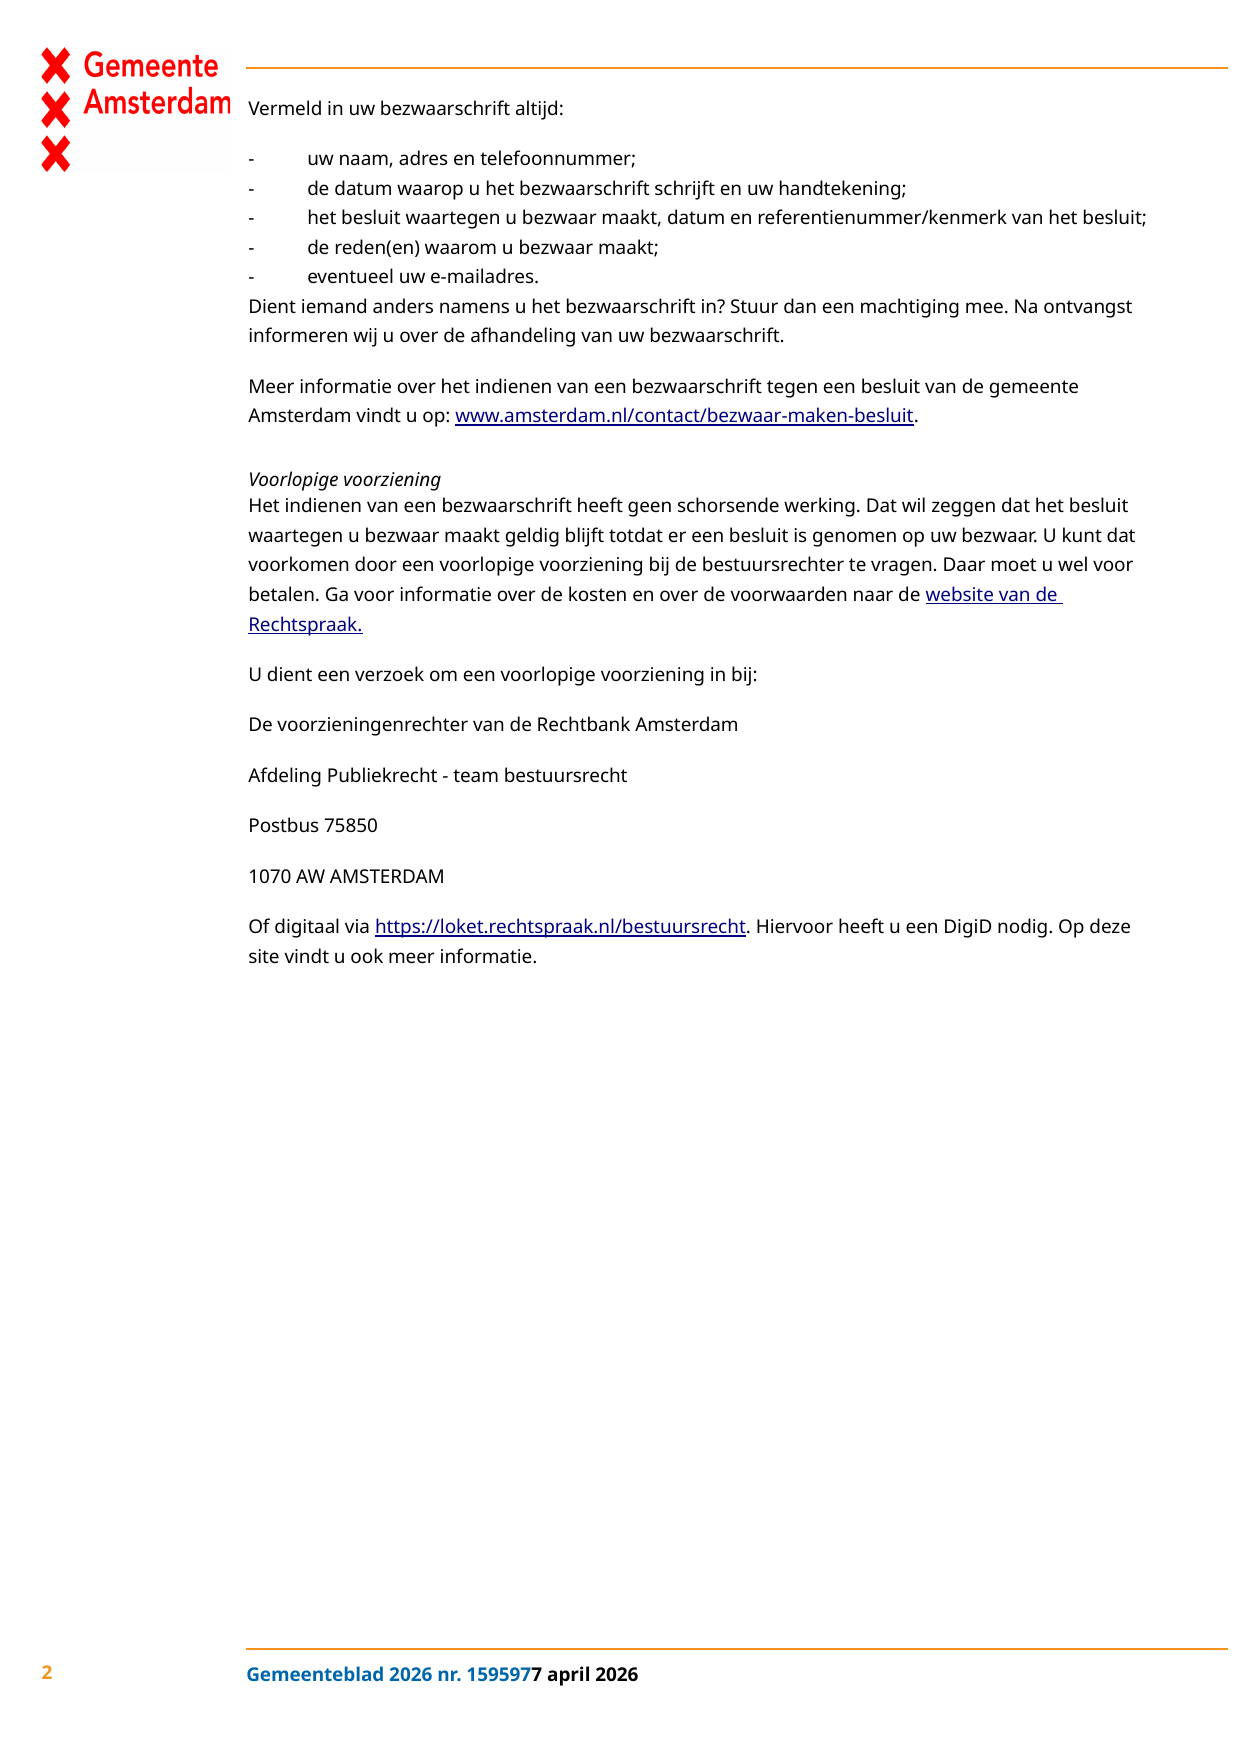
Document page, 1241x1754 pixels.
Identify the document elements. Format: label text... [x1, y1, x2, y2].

list de reden(en) waarom u bezwaar maakt; [248, 234, 1152, 260]
list het besluit waartegen u bezwaar maakt, datum en referentienummer/kenmerk van het besluit; [248, 204, 1152, 230]
text Of digitaal via https://loket.rechtspraak.nl/bestuursrecht. Hiervoor heeft u een DigiD nodig. Op deze site vindt u ook meer informatie. [248, 913, 1152, 968]
text Het indienen van een bezwaarschrift heeft geen schorsende werking. Dat wil zeggen dat het besluit waartegen u bezwaar maakt geldig blijft totdat er een besluit is genomen op uw bezwaar. U kunt dat voorkomen door een voorlopige voorziening bij de bestuursrechter te vragen. Daar moet u wel voor betalen. Ga voor informatie over de kosten en over de voorwaarden naar de website van de Rechtspraak. [248, 492, 1152, 636]
text Afdeling Publiekrecht - team bestuursrecht [248, 762, 1152, 788]
text 1070 AW AMSTERDAM [248, 863, 1152, 888]
text U dient een verzoek om een voorlopige voorziening in bij: [248, 661, 1152, 687]
text Meer informatie over het indienen van een bezwaarschrift tegen een besluit van de gemeente Amsterdam vindt u op: www.amsterdam.nl/contact/bezwaar-maken-besluit. [248, 373, 1152, 428]
text Postbus 75850 [248, 812, 1152, 838]
list uw naam, adres en telefoonnummer; [248, 145, 1152, 171]
text Dient iemand anders namens u het bezwaarschrift in? Stuur dan een machtiging mee. Na ontvangst informeren wij u over de afhandeling van uw bezwaarschrift. [248, 293, 1152, 348]
text Voorlopige voorziening [248, 467, 1152, 492]
text Vermeld in uw bezwaarschrift altijd: [248, 95, 1152, 121]
picture [41, 47, 231, 172]
text De voorzieningenrechter van de Rechtbank Amsterdam [248, 712, 1152, 737]
list eventueel uw e-mailadres. [248, 263, 1152, 289]
list de datum waarop u het bezwaarschrift schrijft en uw handtekening; [248, 175, 1152, 201]
